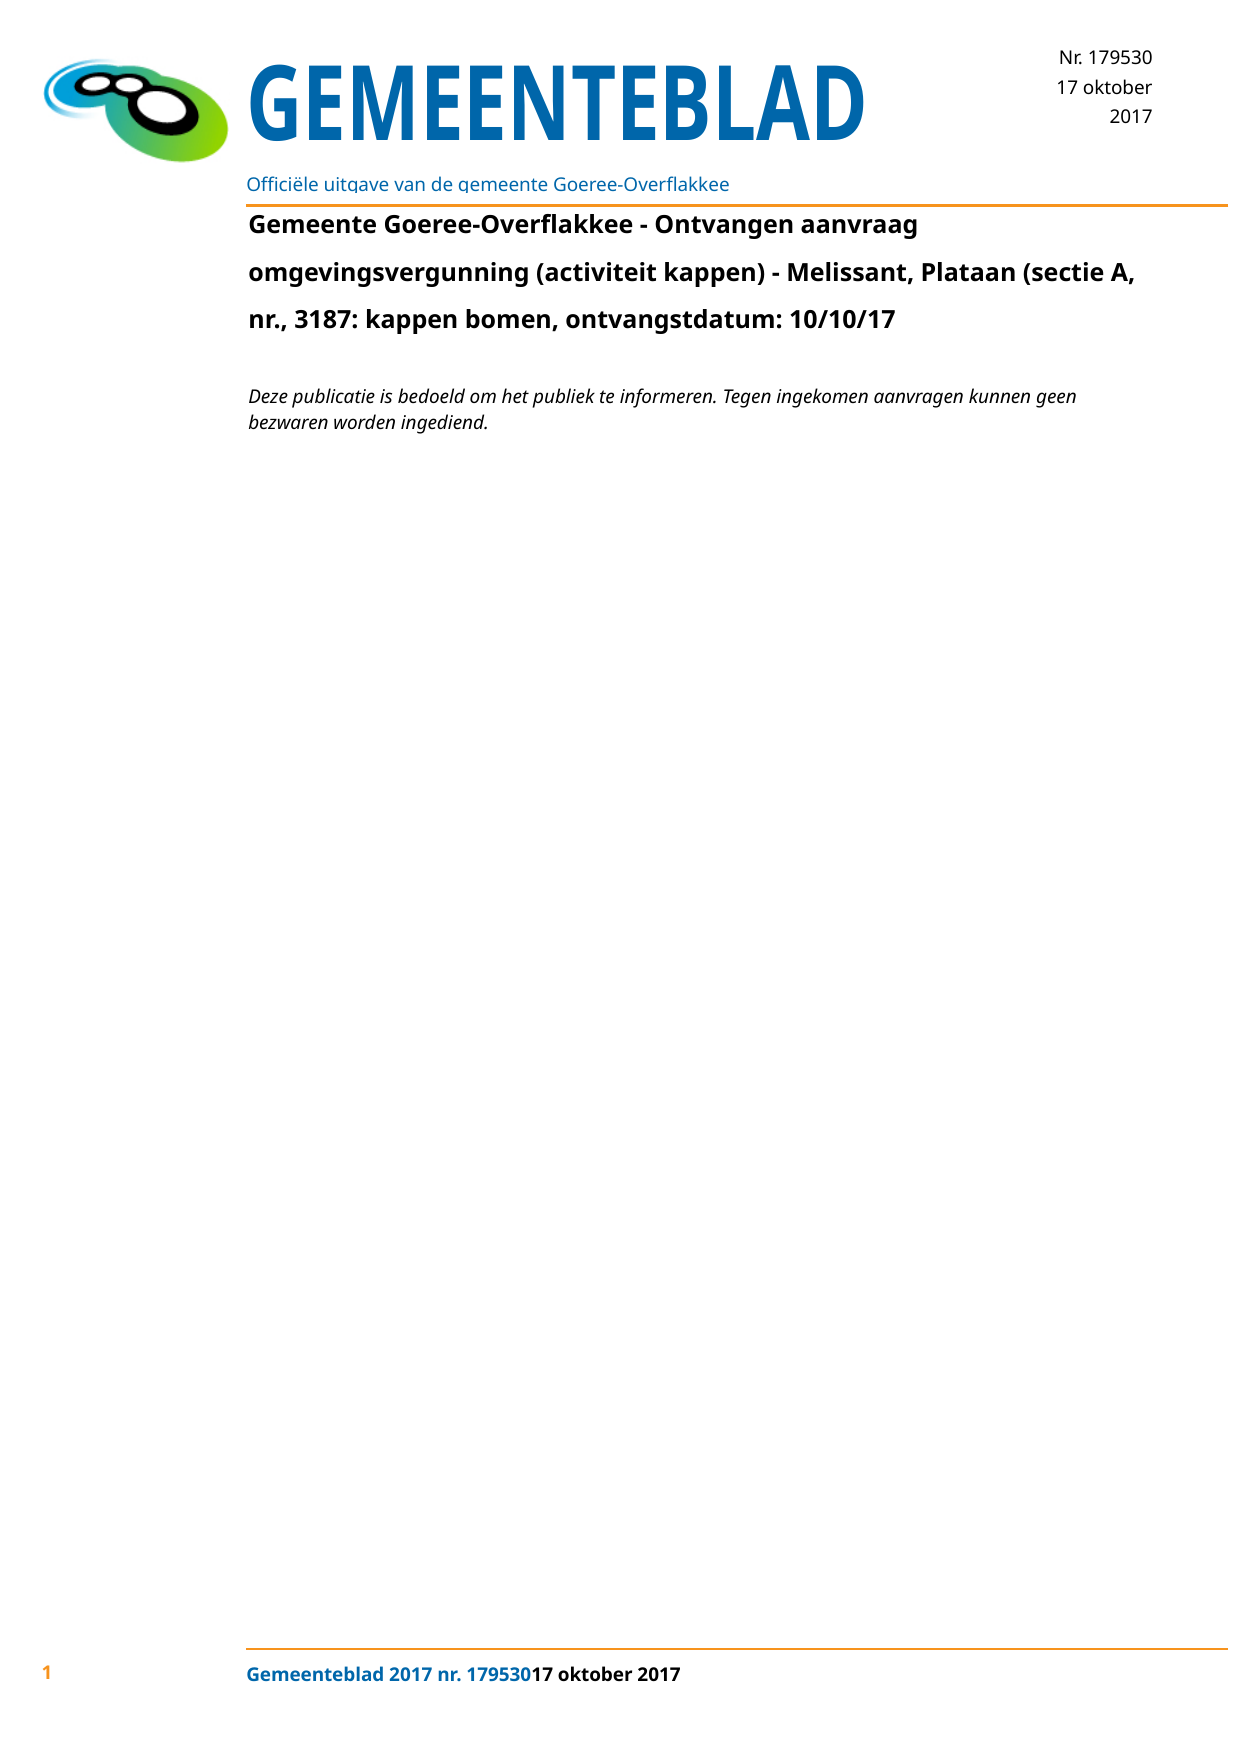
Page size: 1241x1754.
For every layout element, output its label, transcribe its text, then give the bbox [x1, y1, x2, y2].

text Gemeente Goeree-Overflakkee - Ontvangen aanvraag omgevingsvergunning (activiteit kappen) - Melissant, Plataan (sectie A, nr., 3187: kappen bomen, ontvangstdatum: 10/10/17 [248, 207, 1152, 336]
text Deze publicatie is bedoeld om het publiek te informeren. Tegen ingekomen aanvragen kunnen geen bezwaren worden ingediend. [248, 384, 1152, 435]
picture [41, 47, 231, 172]
